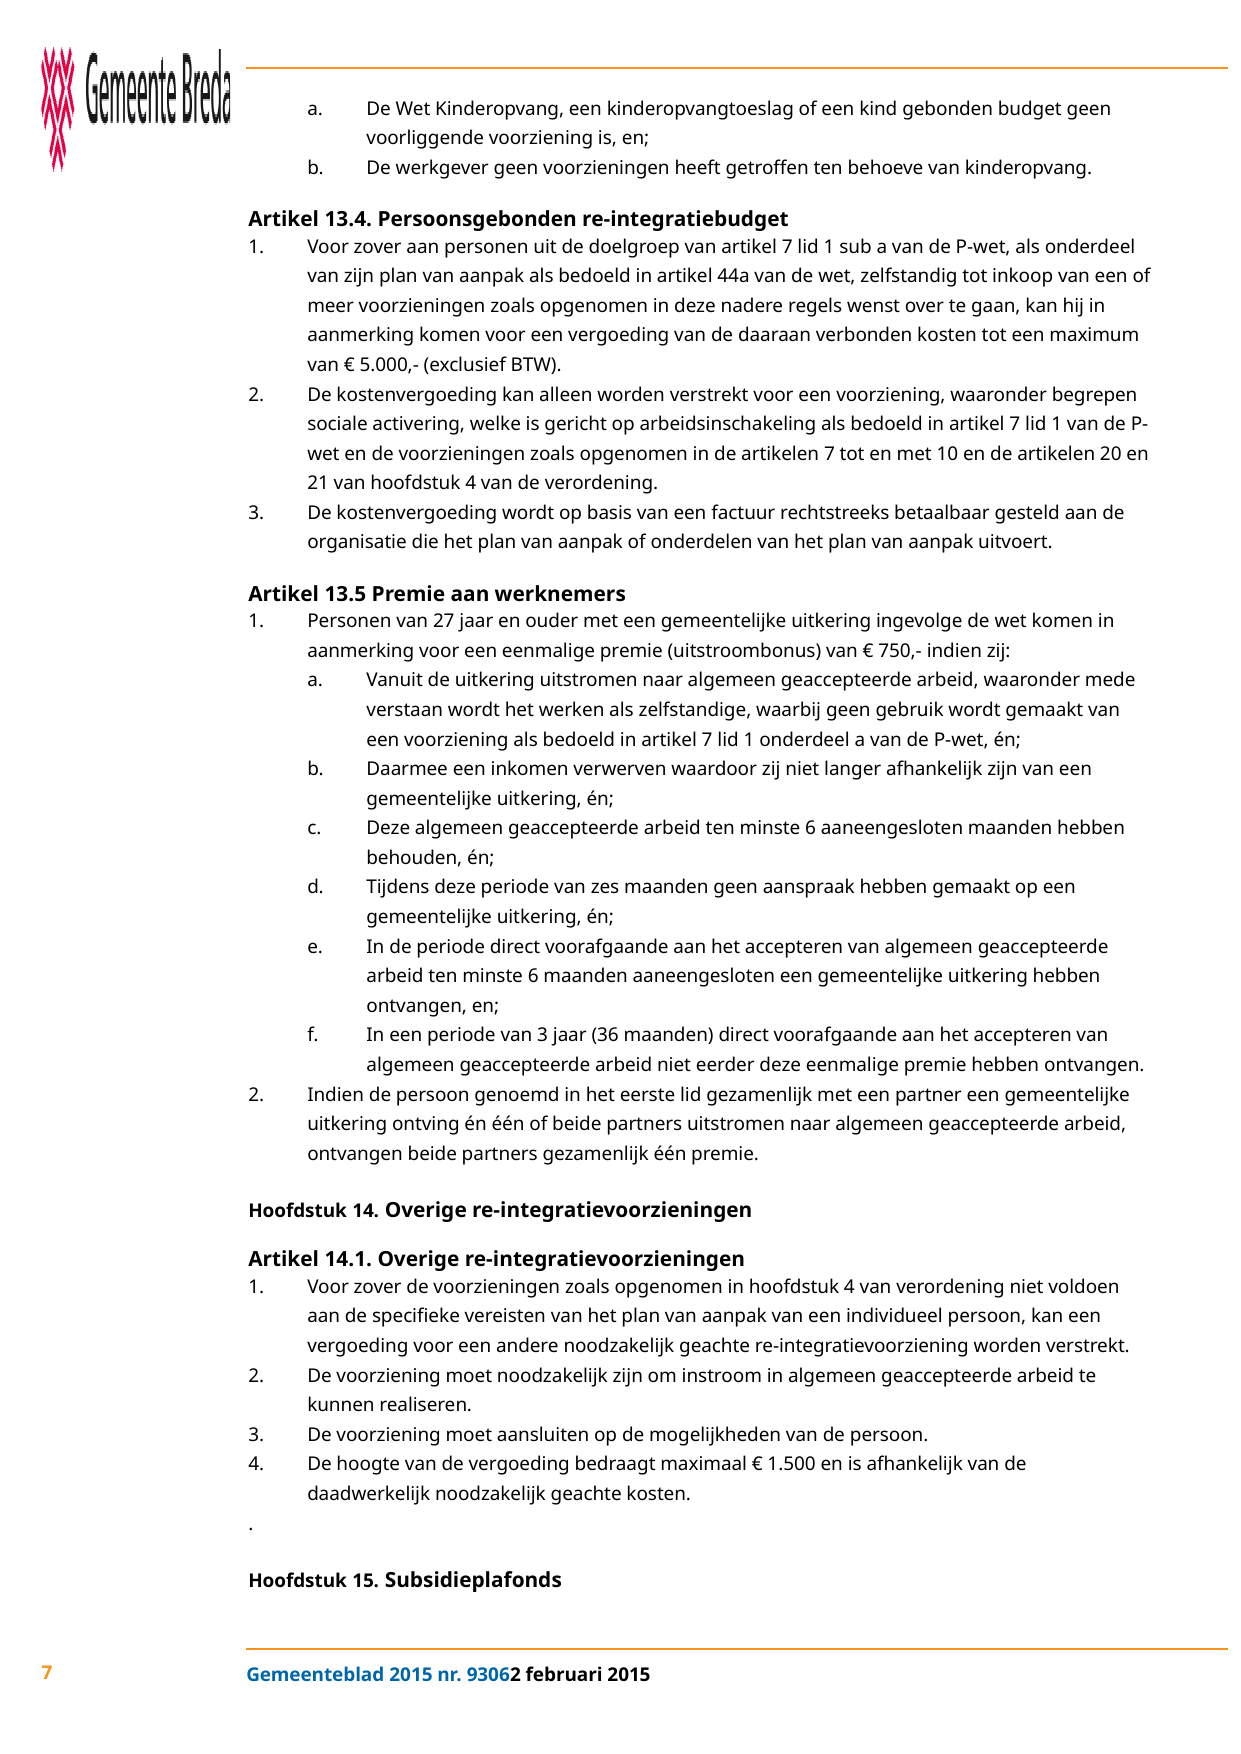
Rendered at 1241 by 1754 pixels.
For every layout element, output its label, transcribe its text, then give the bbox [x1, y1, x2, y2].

list De kostenvergoeding kan alleen worden verstrekt voor een voorziening, waaronder begrepen sociale activering, welke is gericht op arbeidsinschakeling als bedoeld in artikel 7 lid 1 van de P-wet en de voorzieningen zoals opgenomen in de artikelen 7 tot en met 10 en de artikelen 20 en 21 van hoofdstuk 4 van de verordening. [248, 381, 1152, 495]
list De werkgever geen voorzieningen heeft getroffen ten behoeve van kinderopvang. [307, 154, 1152, 180]
list De voorziening moet noodzakelijk zijn om instroom in algemeen geaccepteerde arbeid te kunnen realiseren. [248, 1362, 1152, 1417]
text Artikel 14.1. Overige re-integratievoorzieningen [248, 1244, 1152, 1273]
list Voor zover de voorzieningen zoals opgenomen in hoofdstuk 4 van verordening niet voldoen aan de specifieke vereisten van het plan van aanpak van een individueel persoon, kan een vergoeding voor een andere noodzakelijk geachte re-integratievoorziening worden verstrekt. [248, 1273, 1152, 1358]
list Daarmee een inkomen verwerven waardoor zij niet langer afhankelijk zijn van een gemeentelijke uitkering, én; [307, 755, 1152, 811]
list Personen van 27 jaar en ouder met een gemeentelijke uitkering ingevolge de wet komen in aanmerking voor een eenmalige premie (uitstroombonus) van € 750,- indien zij: [248, 607, 1152, 663]
picture [41, 47, 231, 172]
text Hoofdstuk 15. Subsidieplafonds [248, 1565, 1152, 1593]
list In de periode direct voorafgaande aan het accepteren van algemeen geaccepteerde arbeid ten minste 6 maanden aaneengesloten een gemeentelijke uitkering hebben ontvangen, en; [307, 933, 1152, 1018]
text Artikel 13.4. Persoonsgebonden re-integratiebudget [248, 204, 1152, 233]
list De Wet Kinderopvang, een kinderopvangtoeslag of een kind gebonden budget geen voorliggende voorziening is, en; [307, 95, 1152, 150]
list De voorziening moet aansluiten op de mogelijkheden van de persoon. [248, 1421, 1152, 1447]
list Deze algemeen geaccepteerde arbeid ten minste 6 aaneengesloten maanden hebben behouden, én; [307, 814, 1152, 870]
list De hoogte van de vergoeding bedraagt maximaal € 1.500 en is afhankelijk van de daadwerkelijk noodzakelijk geachte kosten. [248, 1451, 1152, 1506]
list Vanuit de uitkering uitstromen naar algemeen geaccepteerde arbeid, waaronder mede verstaan wordt het werken als zelfstandige, waarbij geen gebruik wordt gemaakt van een voorziening als bedoeld in artikel 7 lid 1 onderdeel a van de P-wet, én; [307, 667, 1152, 752]
text . [248, 1510, 1152, 1535]
list In een periode van 3 jaar (36 maanden) direct voorafgaande aan het accepteren van algemeen geaccepteerde arbeid niet eerder deze eenmalige premie hebben ontvangen. [307, 1022, 1152, 1077]
list Tijdens deze periode van zes maanden geen aanspraak hebben gemaakt op een gemeentelijke uitkering, én; [307, 874, 1152, 929]
text Artikel 13.5 Premie aan werknemers [248, 579, 1152, 607]
list Indien de persoon genoemd in het eerste lid gezamenlijk met een partner een gemeentelijke uitkering ontving én één of beide partners uitstromen naar algemeen geaccepteerde arbeid, ontvangen beide partners gezamenlijk één premie. [248, 1081, 1152, 1166]
list De kostenvergoeding wordt op basis van een factuur rechtstreeks betaalbaar gesteld aan de organisatie die het plan van aanpak of onderdelen van het plan van aanpak uitvoert. [248, 499, 1152, 554]
list Voor zover aan personen uit de doelgroep van artikel 7 lid 1 sub a van de P-wet, als onderdeel van zijn plan van aanpak als bedoeld in artikel 44a van de wet, zelfstandig tot inkoop van een of meer voorzieningen zoals opgenomen in deze nadere regels wenst over te gaan, kan hij in aanmerking komen voor een vergoeding van de daaraan verbonden kosten tot een maximum van € 5.000,- (exclusief BTW). [248, 233, 1152, 377]
text Hoofdstuk 14. Overige re-integratievoorzieningen [248, 1195, 1152, 1224]
